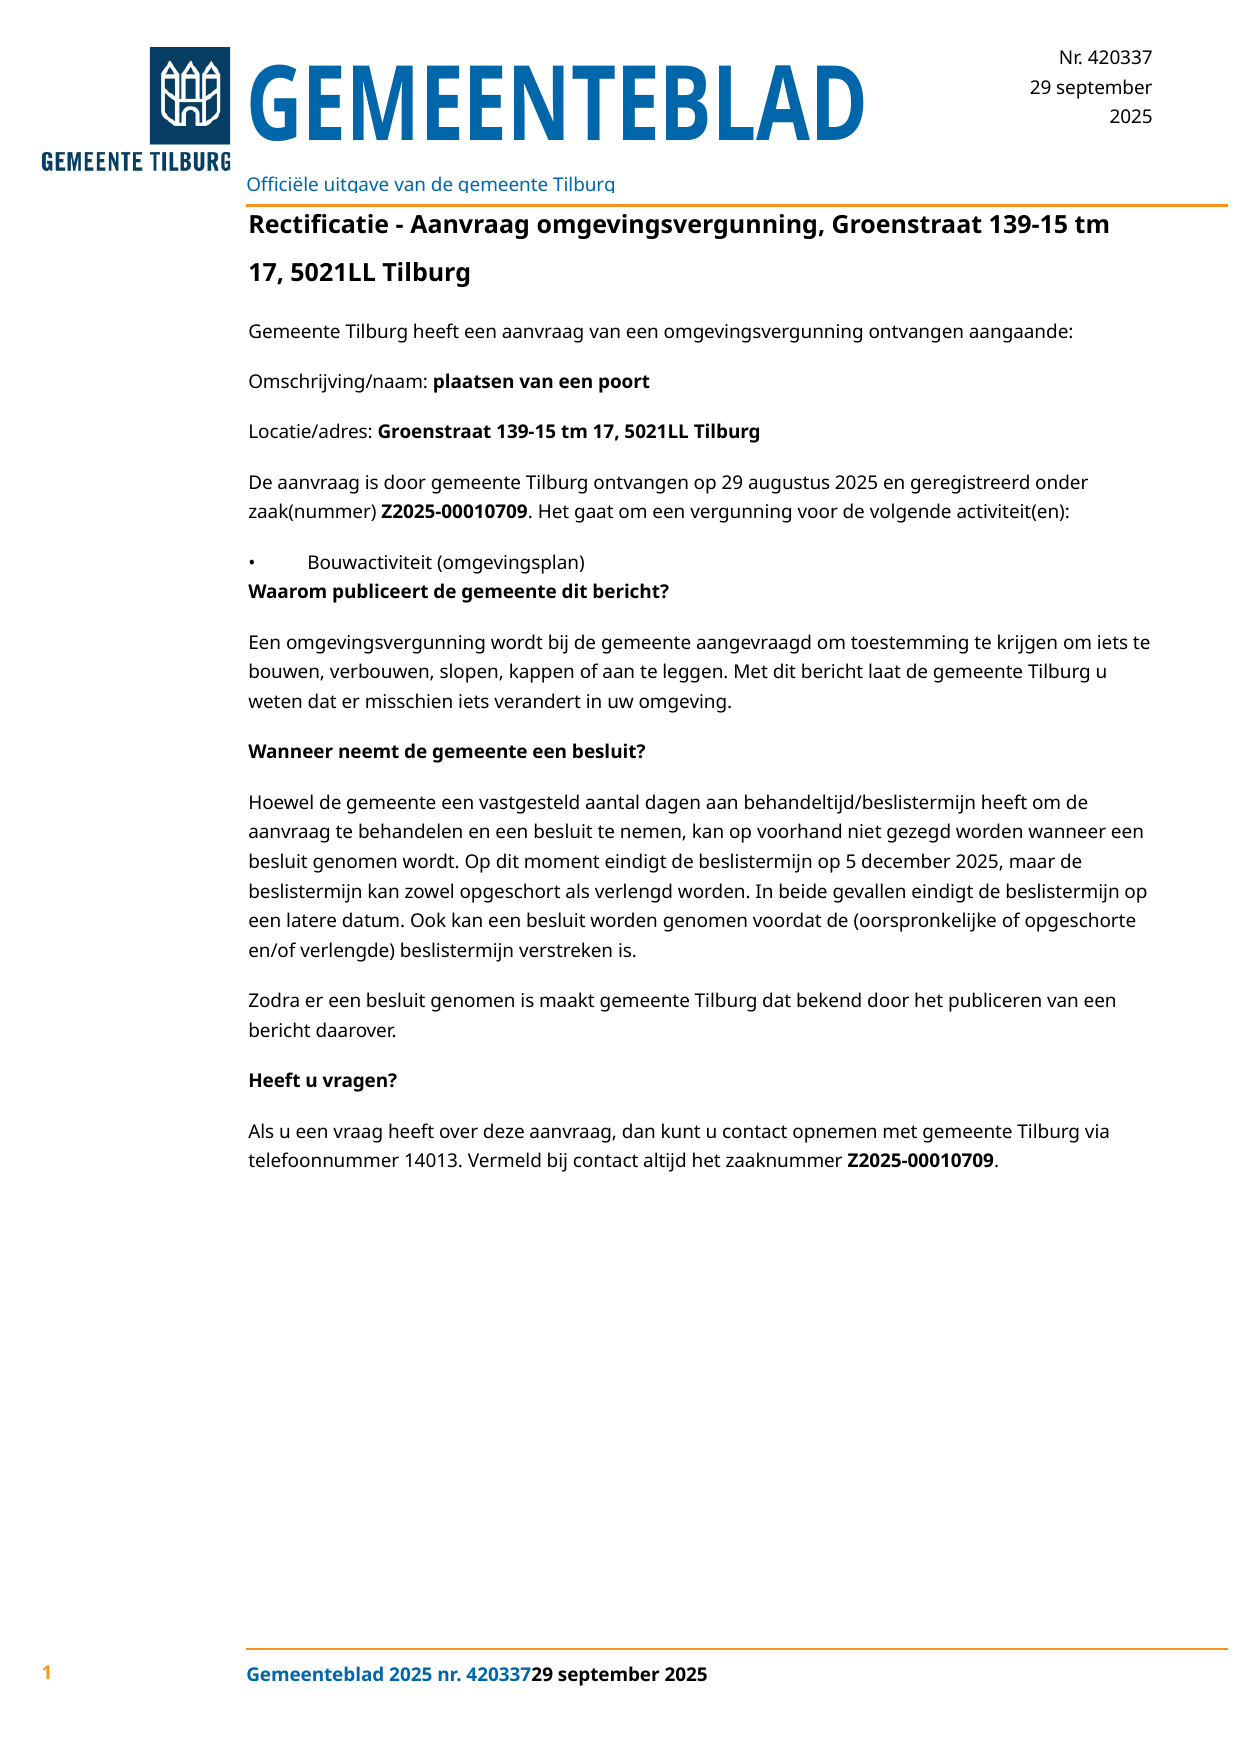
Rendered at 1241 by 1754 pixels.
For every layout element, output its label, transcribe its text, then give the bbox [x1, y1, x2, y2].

text Rectificatie - Aanvraag omgevingsvergunning, Groenstraat 139-15 tm 17, 5021LL Tilburg [248, 207, 1152, 288]
text Als u een vraag heeft over deze aanvraag, dan kunt u contact opnemen met gemeente Tilburg via telefoonnummer 14013. Vermeld bij contact altijd het zaaknummer Z2025-00010709. [248, 1118, 1152, 1173]
text Wanneer neemt de gemeente een besluit? [248, 739, 1152, 764]
picture [41, 47, 231, 172]
text Locatie/adres: Groenstraat 139-15 tm 17, 5021LL Tilburg [248, 419, 1152, 444]
text Gemeente Tilburg heeft een aanvraag van een omgevingsvergunning ontvangen aangaande: [248, 318, 1152, 344]
text Waarom publiceert de gemeente dit bericht? [248, 579, 1152, 604]
text De aanvraag is door gemeente Tilburg ontvangen op 29 augustus 2025 en geregistreerd onder zaak(nummer) Z2025-00010709. Het gaat om een vergunning voor de volgende activiteit(en): [248, 469, 1152, 524]
list Bouwactiviteit (omgevingsplan) [248, 549, 1152, 575]
text Een omgevingsvergunning wordt bij de gemeente aangevraagd om toestemming te krijgen om iets te bouwen, verbouwen, slopen, kappen of aan te leggen. Met dit bericht laat de gemeente Tilburg u weten dat er misschien iets verandert in uw omgeving. [248, 629, 1152, 714]
text Omschrijving/naam: plaatsen van een poort [248, 368, 1152, 394]
text Heeft u vragen? [248, 1067, 1152, 1093]
text Zodra er een besluit genomen is maakt gemeente Tilburg dat bekend door het publiceren van een bericht daarover. [248, 987, 1152, 1043]
text Hoewel de gemeente een vastgesteld aantal dagen aan behandeltijd/beslistermijn heeft om de aanvraag te behandelen en een besluit te nemen, kan op voorhand niet gezegd worden wanneer een besluit genomen wordt. Op dit moment eindigt de beslistermijn op 5 december 2025, maar de beslistermijn kan zowel opgeschort als verlengd worden. In beide gevallen eindigt de beslistermijn op een latere datum. Ook kan een besluit worden genomen voordat de (oorspronkelijke of opgeschorte en/of verlengde) beslistermijn verstreken is. [248, 789, 1152, 963]
